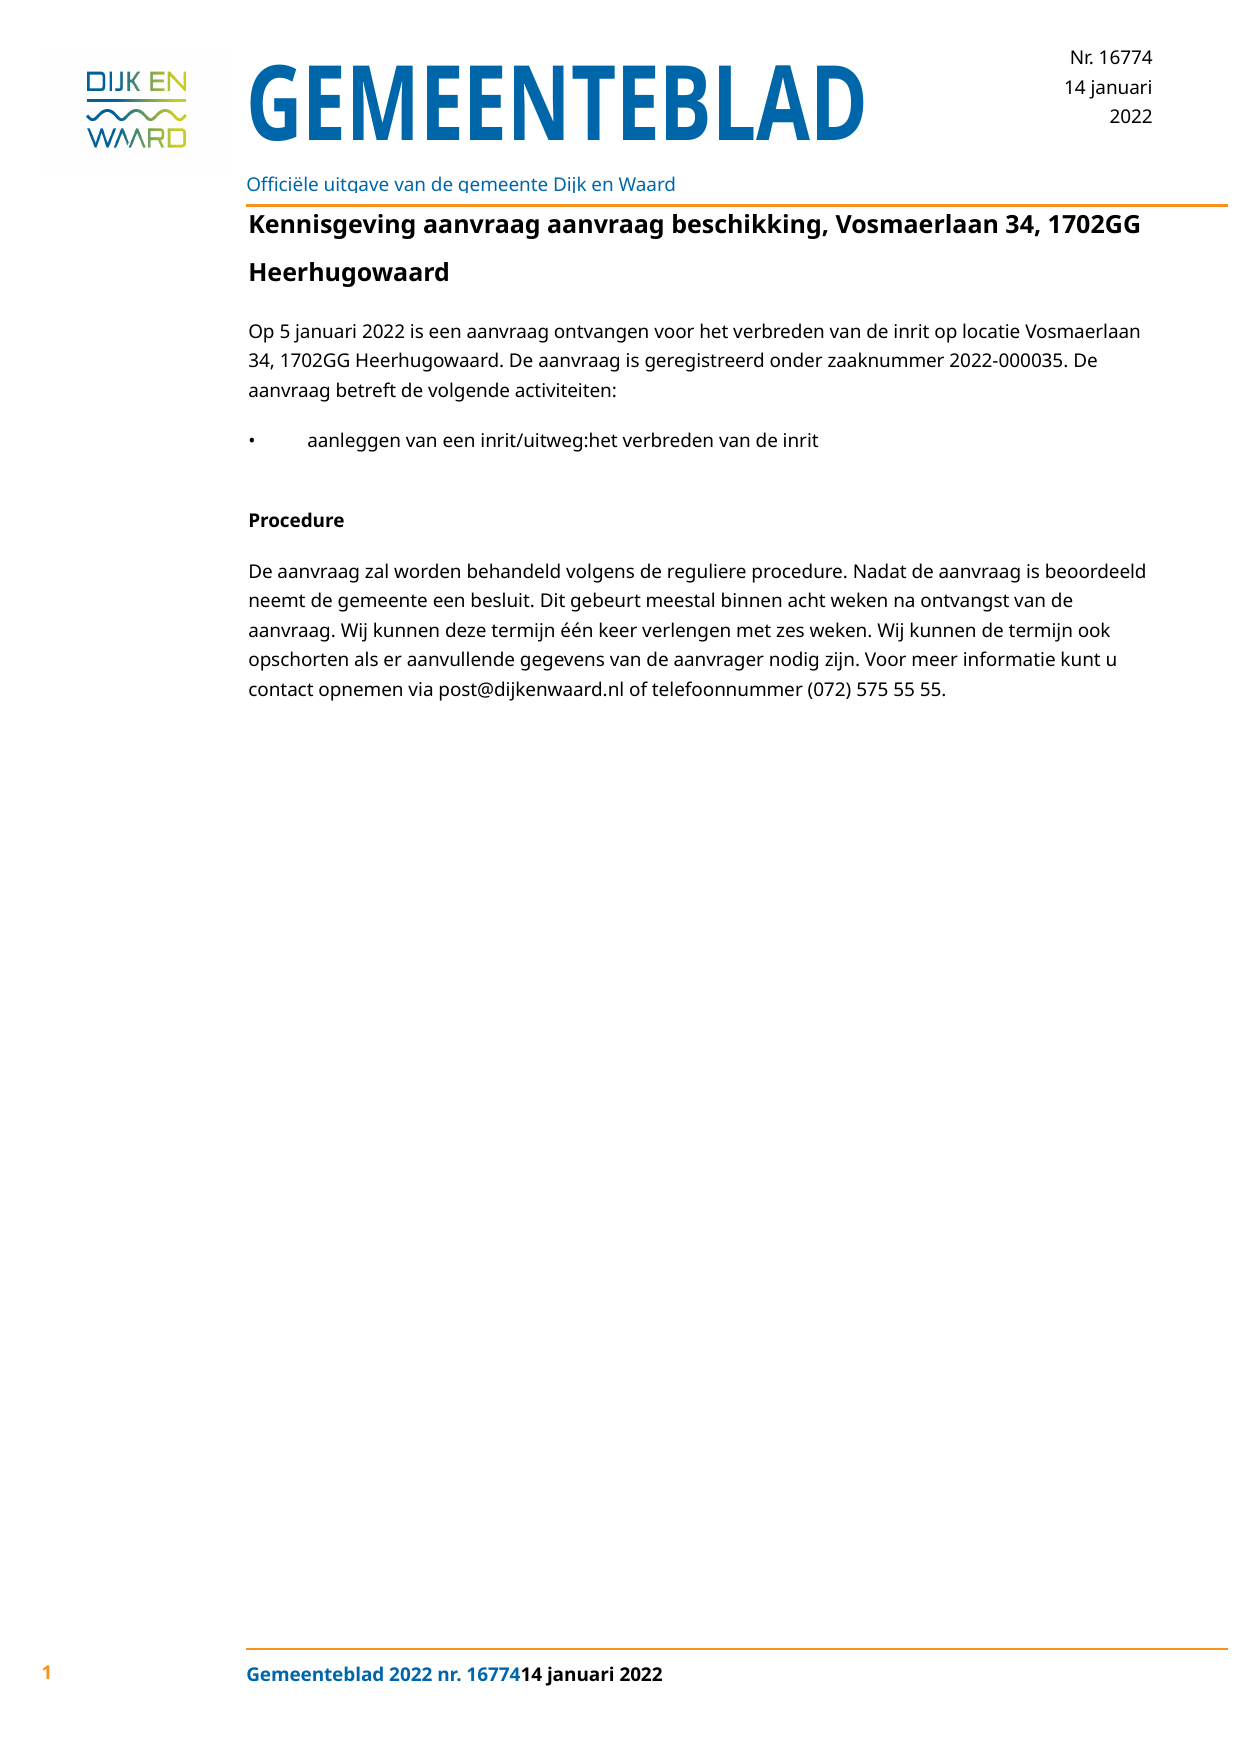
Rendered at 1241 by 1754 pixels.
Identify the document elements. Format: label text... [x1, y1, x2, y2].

text Kennisgeving aanvraag aanvraag beschikking, Vosmaerlaan 34, 1702GG Heerhugowaard [248, 207, 1152, 288]
text De aanvraag zal worden behandeld volgens de reguliere procedure. Nadat de aanvraag is beoordeeld neemt de gemeente een besluit. Dit gebeurt meestal binnen acht weken na ontvangst van de aanvraag. Wij kunnen deze termijn één keer verlengen met zes weken. Wij kunnen de termijn ook opschorten als er aanvullende gegevens van de aanvrager nodig zijn. Voor meer informatie kunt u contact opnemen via post@dijkenwaard.nl of telefoonnummer (072) 575 55 55. [248, 558, 1152, 702]
list aanleggen van een inrit/uitweg:het verbreden van de inrit [248, 427, 1152, 453]
text Procedure [248, 507, 1152, 533]
picture [41, 47, 231, 172]
text Op 5 januari 2022 is een aanvraag ontvangen voor het verbreden van de inrit op locatie Vosmaerlaan 34, 1702GG Heerhugowaard. De aanvraag is geregistreerd onder zaaknummer 2022-000035. De aanvraag betreft de volgende activiteiten: [248, 318, 1152, 403]
